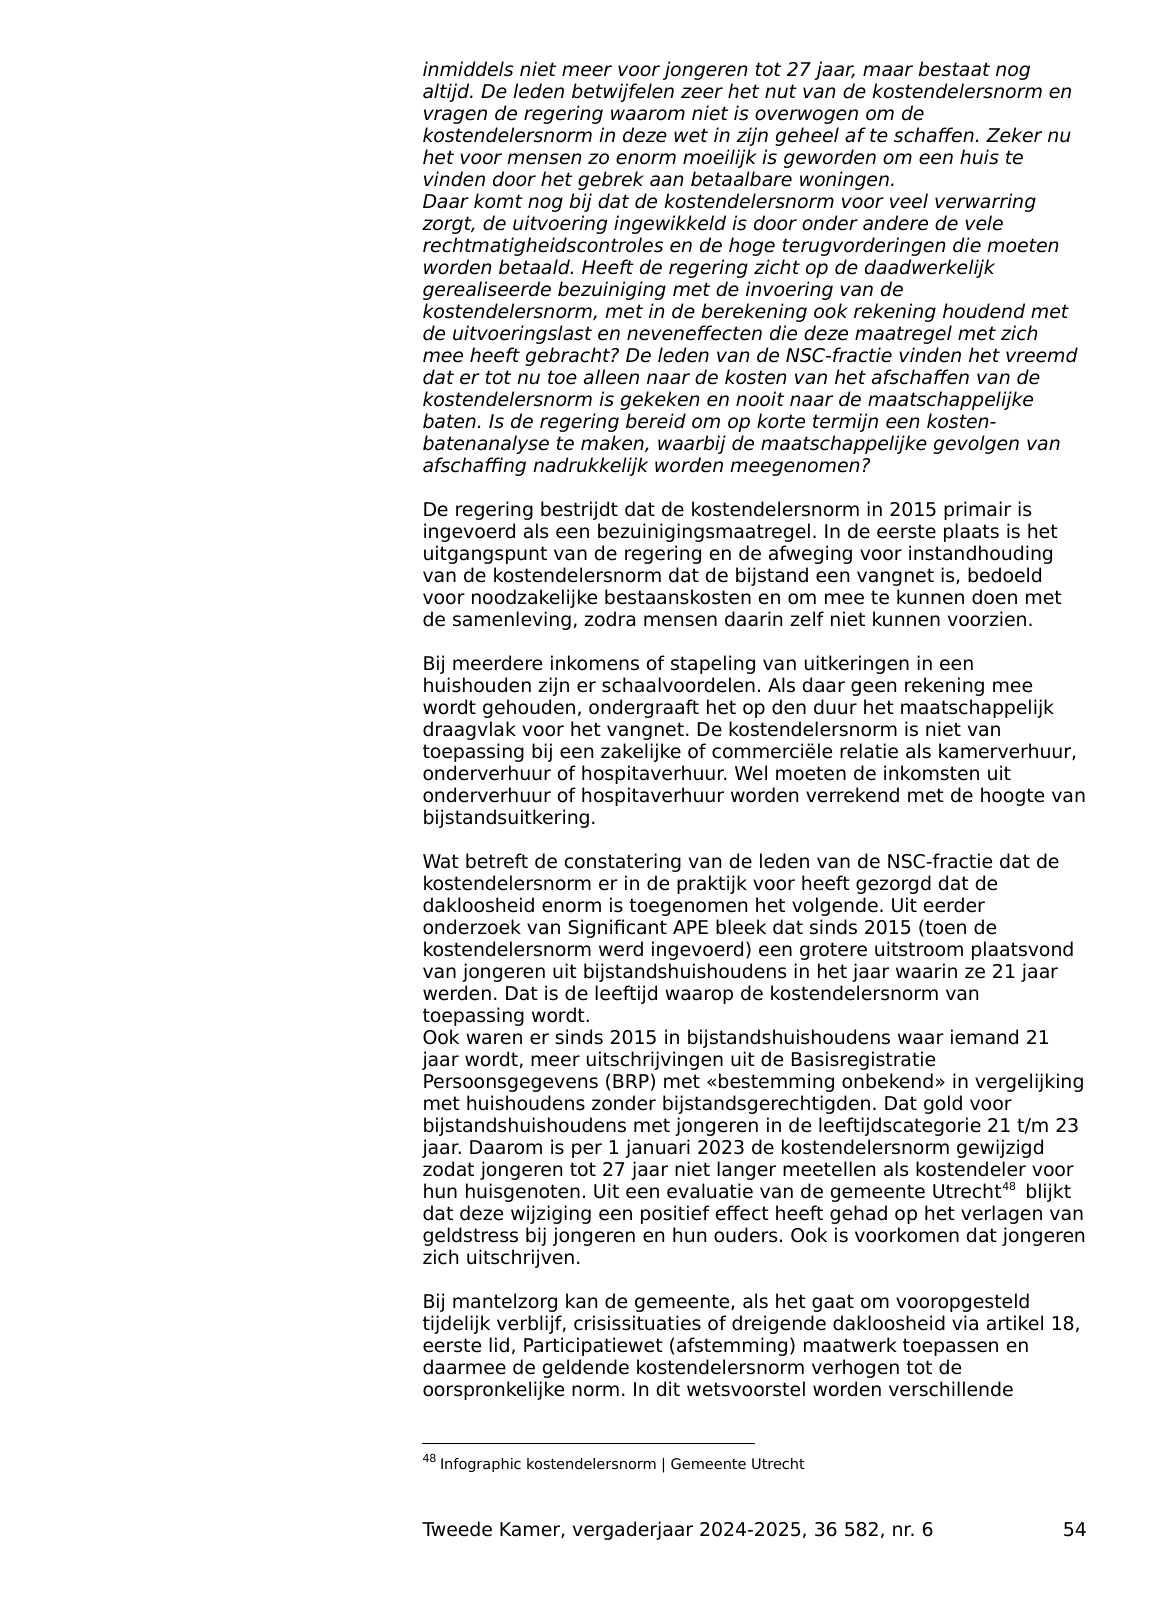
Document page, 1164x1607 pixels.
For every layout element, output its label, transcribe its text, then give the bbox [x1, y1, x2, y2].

text inmiddels niet meer voor jongeren tot 27 jaar, maar bestaat nog altijd. De leden betwijfelen zeer het nut van de kostendelersnorm en vragen de regering waarom niet is overwogen om de kostendelersnorm in deze wet in zijn geheel af te schaffen. Zeker nu het voor mensen zo enorm moeilijk is geworden om een huis te vinden door het gebrek aan betaalbare woningen. [422, 59, 1087, 191]
text Wat betreft de constatering van de leden van de NSC-fractie dat de kostendelersnorm er in de praktijk voor heeft gezorgd dat de dakloosheid enorm is toegenomen het volgende. Uit eerder onderzoek van Significant APE bleek dat sinds 2015 (toen de kostendelersnorm werd ingevoerd) een grotere uitstroom plaatsvond van jongeren uit bijstandshuishoudens in het jaar waarin ze 21 jaar werden. Dat is de leeftijd waarop de kostendelersnorm van toepassing wordt. [422, 851, 1087, 1027]
text Bij meerdere inkomens of stapeling van uitkeringen in een huishouden zijn er schaalvoordelen. Als daar geen rekening mee wordt gehouden, ondergraaft het op den duur het maatschappelijk draagvlak voor het vangnet. De kostendelersnorm is niet van toepassing bij een zakelijke of commerciële relatie als kamerverhuur, onderverhuur of hospitaverhuur. Wel moeten de inkomsten uit onderverhuur of hospitaverhuur worden verrekend met de hoogte van bijstandsuitkering. [422, 653, 1087, 829]
text Infographic kostendelersnorm | Gemeente Utrecht [422, 1452, 1087, 1474]
text Ook waren er sinds 2015 in bijstandshuishoudens waar iemand 21 jaar wordt, meer uitschrijvingen uit de Basisregistratie Persoonsgegevens (BRP) met «bestemming onbekend» in vergelijking met huishoudens zonder bijstandsgerechtigden. Dat gold voor bijstandshuishoudens met jongeren in de leeftijdscategorie 21 t/m 23 jaar. Daarom is per 1 januari 2023 de kostendelersnorm gewijzigd zodat jongeren tot 27 jaar niet langer meetellen als kostendeler voor hun huisgenoten. Uit een evaluatie van de gemeente Utrecht blijkt dat deze wijziging een positief effect heeft gehad op het verlagen van geldstress bij jongeren en hun ouders. Ook is voorkomen dat jongeren zich uitschrijven. [422, 1027, 1087, 1268]
text De regering bestrijdt dat de kostendelersnorm in 2015 primair is ingevoerd als een bezuinigingsmaatregel. In de eerste plaats is het uitgangspunt van de regering en de afweging voor instandhouding van de kostendelersnorm dat de bijstand een vangnet is, bedoeld voor noodzakelijke bestaanskosten en om mee te kunnen doen met de samenleving, zodra mensen daarin zelf niet kunnen voorzien. [422, 499, 1087, 631]
text Bij mantelzorg kan de gemeente, als het gaat om vooropgesteld tijdelijk verblijf, crisissituaties of dreigende dakloosheid via artikel 18, eerste lid, Participatiewet (afstemming) maatwerk toepassen en daarmee de geldende kostendelersnorm verhogen tot de oorspronkelijke norm. In dit wetsvoorstel worden verschillende [422, 1291, 1087, 1401]
text Daar komt nog bij dat de kostendelersnorm voor veel verwarring zorgt, de uitvoering ingewikkeld is door onder andere de vele rechtmatigheidscontroles en de hoge terugvorderingen die moeten worden betaald. Heeft de regering zicht op de daadwerkelijk gerealiseerde bezuiniging met de invoering van de kostendelersnorm, met in de berekening ook rekening houdend met de uitvoeringslast en neveneffecten die deze maatregel met zich mee heeft gebracht? De leden van de NSC-fractie vinden het vreemd dat er tot nu toe alleen naar de kosten van het afschaffen van de kostendelersnorm is gekeken en nooit naar de maatschappelijke baten. Is de regering bereid om op korte termijn een kosten-batenanalyse te maken, waarbij de maatschappelijke gevolgen van afschaffing nadrukkelijk worden meegenomen? [422, 191, 1087, 477]
